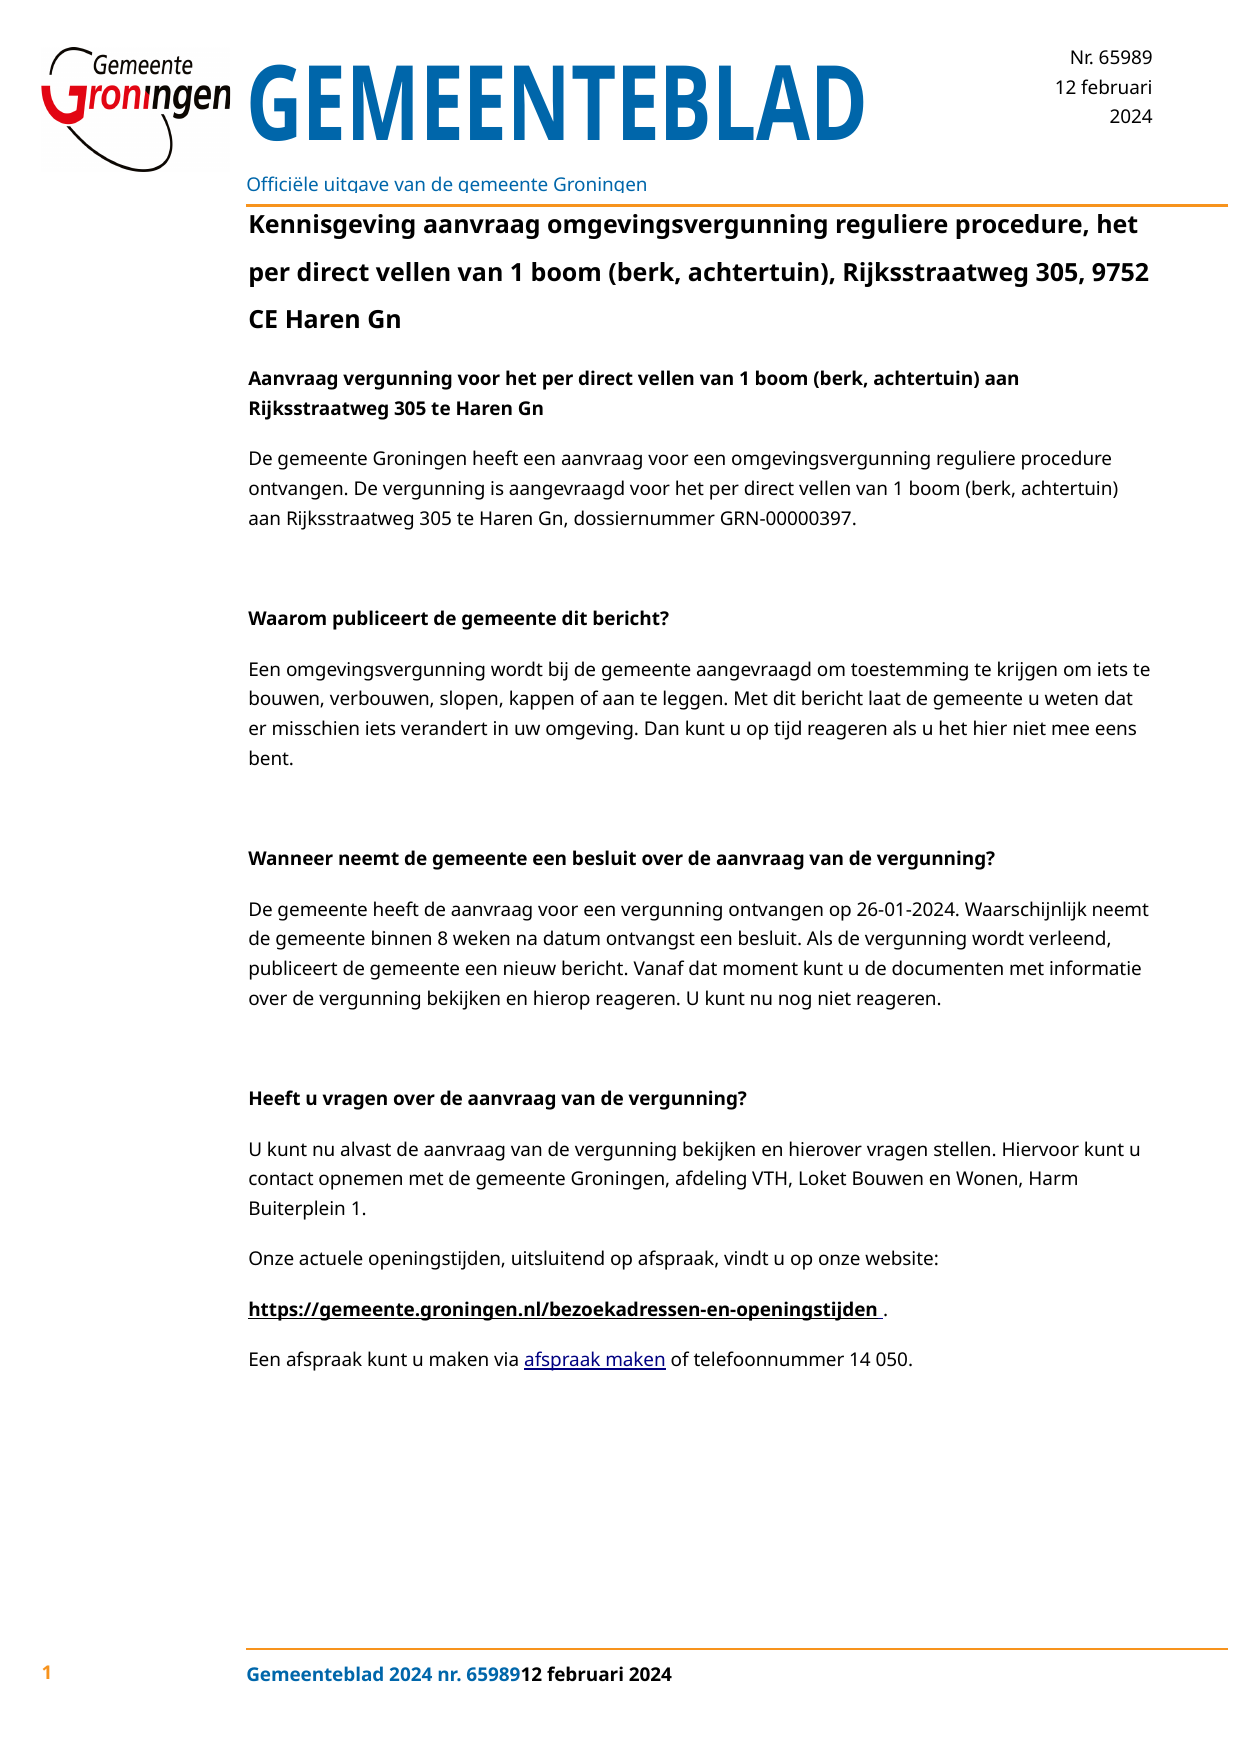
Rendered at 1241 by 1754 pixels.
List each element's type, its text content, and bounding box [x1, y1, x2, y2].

text Een omgevingsvergunning wordt bij de gemeente aangevraagd om toestemming te krijgen om iets te bouwen, verbouwen, slopen, kappen of aan te leggen. Met dit bericht laat de gemeente u weten dat er misschien iets verandert in uw omgeving. Dan kunt u op tijd reageren als u het hier niet mee eens bent. [248, 656, 1152, 770]
text Heeft u vragen over de aanvraag van de vergunning? [248, 1086, 1152, 1111]
text https://gemeente.groningen.nl/bezoekadressen-en-openingstijden . [248, 1296, 1152, 1322]
text Wanneer neemt de gemeente een besluit over de aanvraag van de vergunning? [248, 846, 1152, 871]
picture [41, 47, 231, 172]
text Waarom publiceert de gemeente dit bericht? [248, 606, 1152, 631]
text Een afspraak kunt u maken via afspraak maken of telefoonnummer 14 050. [248, 1346, 1152, 1372]
text De gemeente heeft de aanvraag voor een vergunning ontvangen op 26-01-2024. Waarschijnlijk neemt de gemeente binnen 8 weken na datum ontvangst een besluit. Als de vergunning wordt verleend, publiceert de gemeente een nieuw bericht. Vanaf dat moment kunt u de documenten met informatie over de vergunning bekijken en hierop reageren. U kunt nu nog niet reageren. [248, 896, 1152, 1010]
text Aanvraag vergunning voor het per direct vellen van 1 boom (berk, achtertuin) aan Rijksstraatweg 305 te Haren Gn [248, 366, 1152, 421]
text Onze actuele openingstijden, uitsluitend op afspraak, vindt u op onze website: [248, 1246, 1152, 1271]
text U kunt nu alvast de aanvraag van de vergunning bekijken en hierover vragen stellen. Hiervoor kunt u contact opnemen met de gemeente Groningen, afdeling VTH, Loket Bouwen en Wonen, Harm Buiterplein 1. [248, 1136, 1152, 1221]
text Kennisgeving aanvraag omgevingsvergunning reguliere procedure, het per direct vellen van 1 boom (berk, achtertuin), Rijksstraatweg 305, 9752 CE Haren Gn [248, 207, 1152, 336]
text De gemeente Groningen heeft een aanvraag voor een omgevingsvergunning reguliere procedure ontvangen. De vergunning is aangevraagd voor het per direct vellen van 1 boom (berk, achtertuin) aan Rijksstraatweg 305 te Haren Gn, dossiernummer GRN-00000397. [248, 446, 1152, 530]
